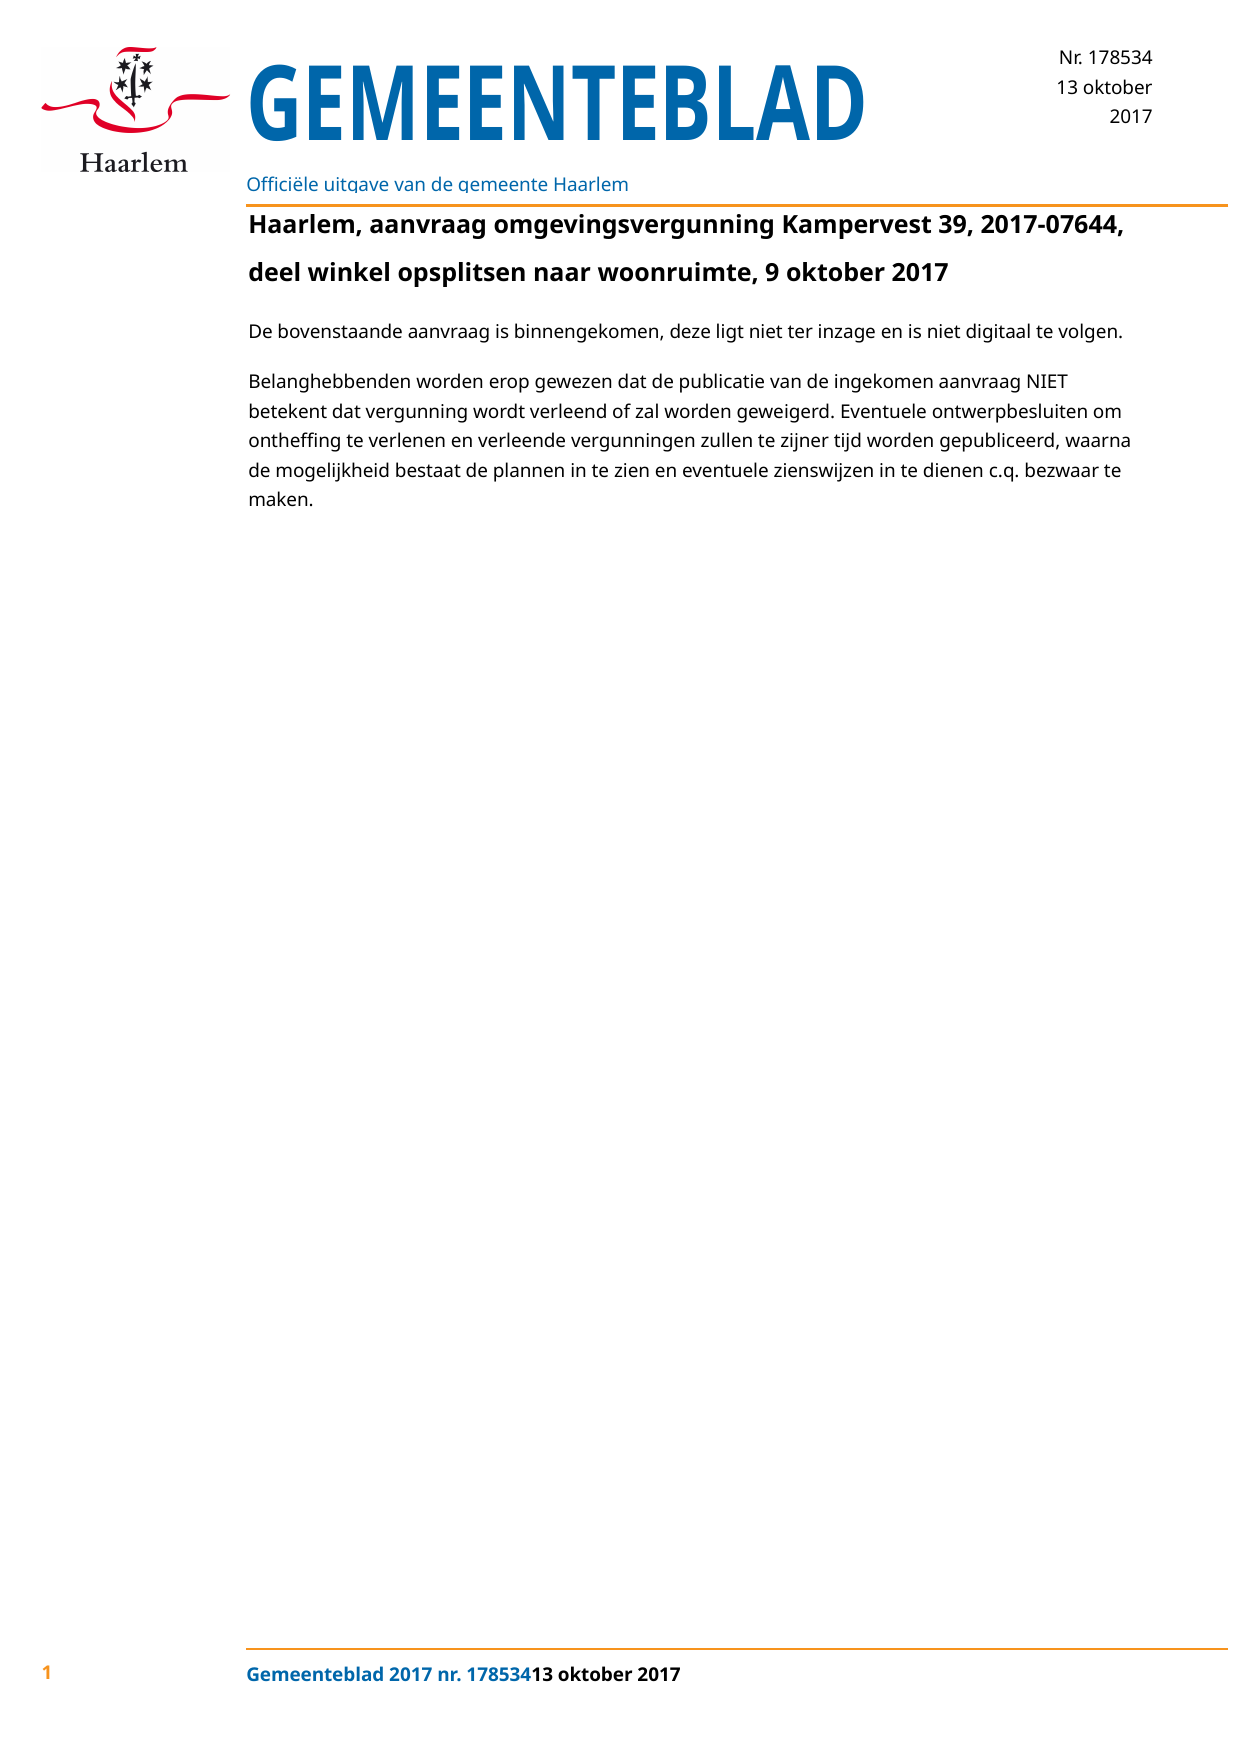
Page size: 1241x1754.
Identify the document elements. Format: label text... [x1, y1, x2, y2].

text Haarlem, aanvraag omgevingsvergunning Kampervest 39, 2017-07644, deel winkel opsplitsen naar woonruimte, 9 oktober 2017 [248, 207, 1152, 288]
text De bovenstaande aanvraag is binnengekomen, deze ligt niet ter inzage en is niet digitaal te volgen. [248, 318, 1152, 344]
picture [41, 47, 231, 172]
text Belanghebbenden worden erop gewezen dat de publicatie van de ingekomen aanvraag NIET betekent dat vergunning wordt verleend of zal worden geweigerd. Eventuele ontwerpbesluiten om ontheffing te verlenen en verleende vergunningen zullen te zijner tijd worden gepubliceerd, waarna de mogelijkheid bestaat de plannen in te zien en eventuele zienswijzen in te dienen c.q. bezwaar te maken. [248, 368, 1152, 512]
